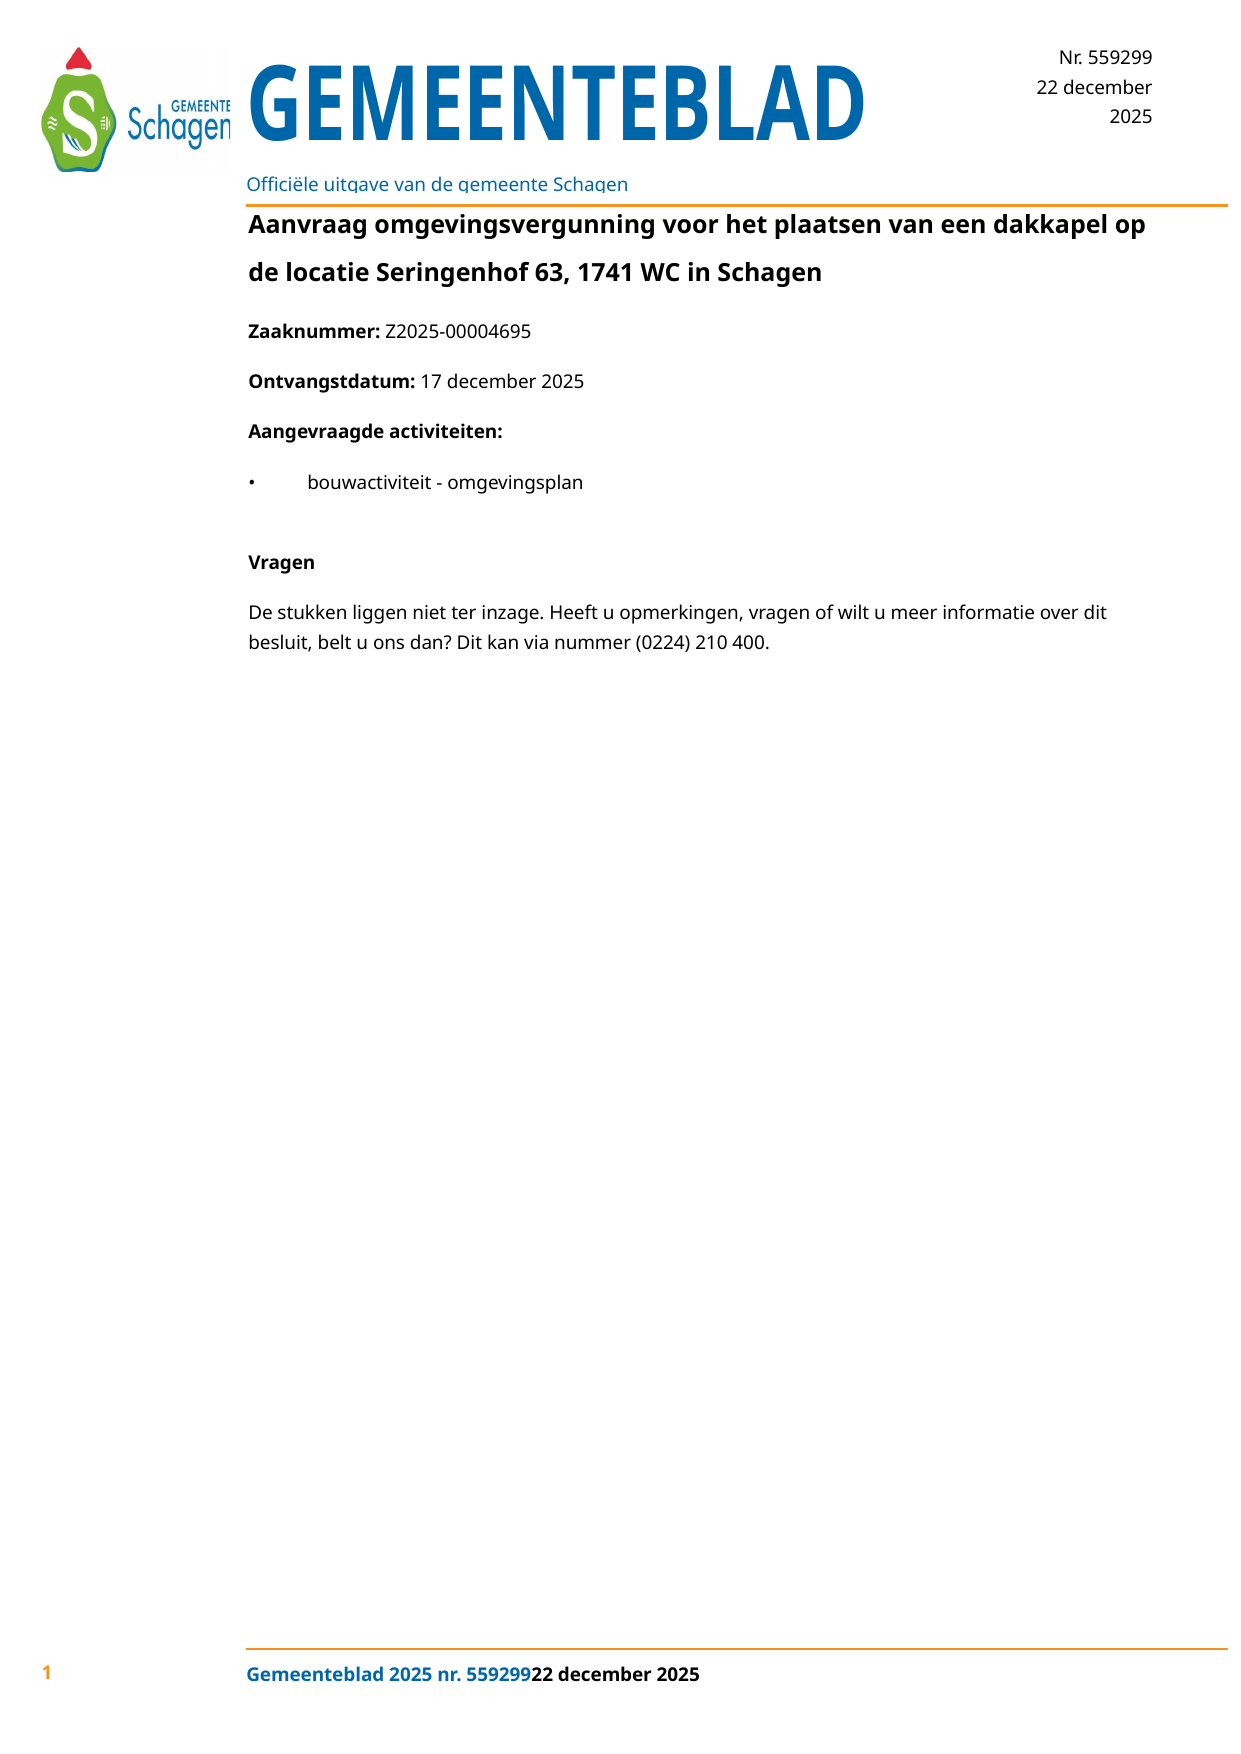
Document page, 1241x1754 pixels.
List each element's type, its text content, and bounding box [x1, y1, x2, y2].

text Aanvraag omgevingsvergunning voor het plaatsen van een dakkapel op de locatie Seringenhof 63, 1741 WC in Schagen [248, 207, 1152, 288]
text Ontvangstdatum: 17 december 2025 [248, 368, 1152, 394]
picture [41, 47, 231, 172]
text Zaaknummer: Z2025-00004695 [248, 318, 1152, 344]
text Vragen [248, 549, 1152, 575]
list bouwactiviteit - omgevingsplan [248, 469, 1152, 495]
text Aangevraagde activiteiten: [248, 419, 1152, 444]
text De stukken liggen niet ter inzage. Heeft u opmerkingen, vragen of wilt u meer informatie over dit besluit, belt u ons dan? Dit kan via nummer (0224) 210 400. [248, 599, 1152, 655]
